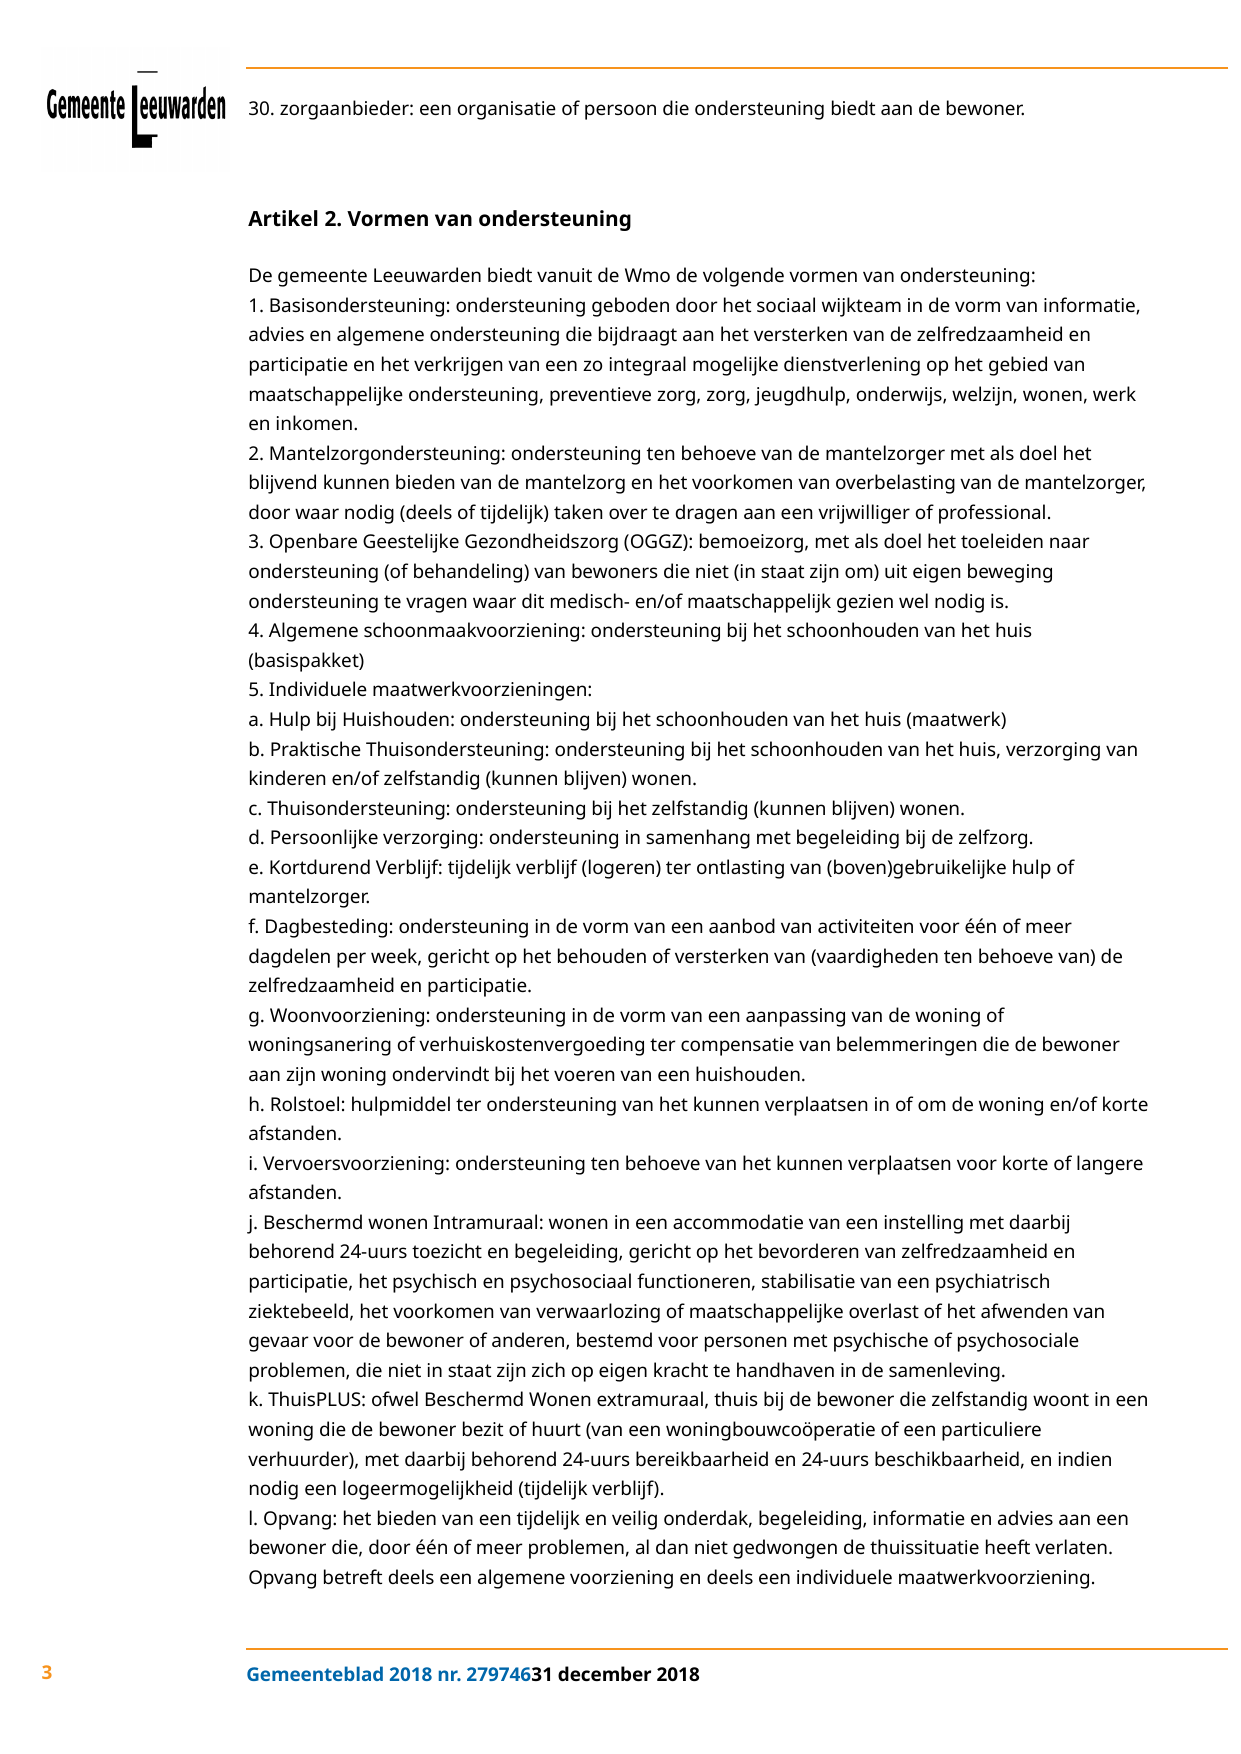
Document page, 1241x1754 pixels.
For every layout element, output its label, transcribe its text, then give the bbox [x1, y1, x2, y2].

text b. Praktische Thuisondersteuning: ondersteuning bij het schoonhouden van het huis, verzorging van kinderen en/of zelfstandig (kunnen blijven) wonen. [248, 736, 1152, 791]
text 2. Mantelzorgondersteuning: ondersteuning ten behoeve van de mantelzorger met als doel het blijvend kunnen bieden van de mantelzorg en het voorkomen van overbelasting van de mantelzorger, door waar nodig (deels of tijdelijk) taken over te dragen aan een vrijwilliger of professional. [248, 440, 1152, 525]
text Artikel 2. Vormen van ondersteuning [248, 204, 1152, 233]
text h. Rolstoel: hulpmiddel ter ondersteuning van het kunnen verplaatsen in of om de woning en/of korte afstanden. [248, 1091, 1152, 1146]
text e. Kortdurend Verblijf: tijdelijk verblijf (logeren) ter ontlasting van (boven)gebruikelijke hulp of mantelzorger. [248, 854, 1152, 909]
picture [41, 47, 231, 172]
text 4. Algemene schoonmaakvoorziening: ondersteuning bij het schoonhouden van het huis (basispakket) [248, 617, 1152, 673]
text f. Dagbesteding: ondersteuning in de vorm van een aanbod van activiteiten voor één of meer dagdelen per week, gericht op het behouden of versterken van (vaardigheden ten behoeve van) de zelfredzaamheid en participatie. [248, 913, 1152, 998]
text j. Beschermd wonen Intramuraal: wonen in een accommodatie van een instelling met daarbij behorend 24-uurs toezicht en begeleiding, gericht op het bevorderen van zelfredzaamheid en participatie, het psychisch en psychosociaal functioneren, stabilisatie van een psychiatrisch ziektebeeld, het voorkomen van verwaarlozing of maatschappelijke overlast of het afwenden van gevaar voor de bewoner of anderen, bestemd voor personen met psychische of psychosociale problemen, die niet in staat zijn zich op eigen kracht te handhaven in de samenleving. [248, 1209, 1152, 1383]
text De gemeente Leeuwarden biedt vanuit de Wmo de volgende vormen van ondersteuning: [248, 262, 1152, 288]
text i. Vervoersvoorziening: ondersteuning ten behoeve van het kunnen verplaatsen voor korte of langere afstanden. [248, 1150, 1152, 1205]
text a. Hulp bij Huishouden: ondersteuning bij het schoonhouden van het huis (maatwerk) [248, 706, 1152, 732]
text 5. Individuele maatwerkvoorzieningen: [248, 677, 1152, 702]
text 1. Basisondersteuning: ondersteuning geboden door het sociaal wijkteam in de vorm van informatie, advies en algemene ondersteuning die bijdraagt aan het versterken van de zelfredzaamheid en participatie en het verkrijgen van een zo integraal mogelijke dienstverlening op het gebied van maatschappelijke ondersteuning, preventieve zorg, zorg, jeugdhulp, onderwijs, welzijn, wonen, werk en inkomen. [248, 292, 1152, 436]
text c. Thuisondersteuning: ondersteuning bij het zelfstandig (kunnen blijven) wonen. [248, 795, 1152, 821]
text g. Woonvoorziening: ondersteuning in de vorm van een aanpassing van de woning of woningsanering of verhuiskostenvergoeding ter compensatie van belemmeringen die de bewoner aan zijn woning ondervindt bij het voeren van een huishouden. [248, 1002, 1152, 1087]
text 30. zorgaanbieder: een organisatie of persoon die ondersteuning biedt aan de bewoner. [248, 95, 1152, 121]
text d. Persoonlijke verzorging: ondersteuning in samenhang met begeleiding bij de zelfzorg. [248, 824, 1152, 850]
text l. Opvang: het bieden van een tijdelijk en veilig onderdak, begeleiding, informatie en advies aan een bewoner die, door één of meer problemen, al dan niet gedwongen de thuissituatie heeft verlaten. Opvang betreft deels een algemene voorziening en deels een individuele maatwerkvoorziening. [248, 1505, 1152, 1590]
text 3. Openbare Geestelijke Gezondheidszorg (OGGZ): bemoeizorg, met als doel het toeleiden naar ondersteuning (of behandeling) van bewoners die niet (in staat zijn om) uit eigen beweging ondersteuning te vragen waar dit medisch- en/of maatschappelijk gezien wel nodig is. [248, 529, 1152, 613]
text k. ThuisPLUS: ofwel Beschermd Wonen extramuraal, thuis bij de bewoner die zelfstandig woont in een woning die de bewoner bezit of huurt (van een woningbouwcoöperatie of een particuliere verhuurder), met daarbij behorend 24-uurs bereikbaarheid en 24-uurs beschikbaarheid, en indien nodig een logeermogelijkheid (tijdelijk verblijf). [248, 1387, 1152, 1501]
